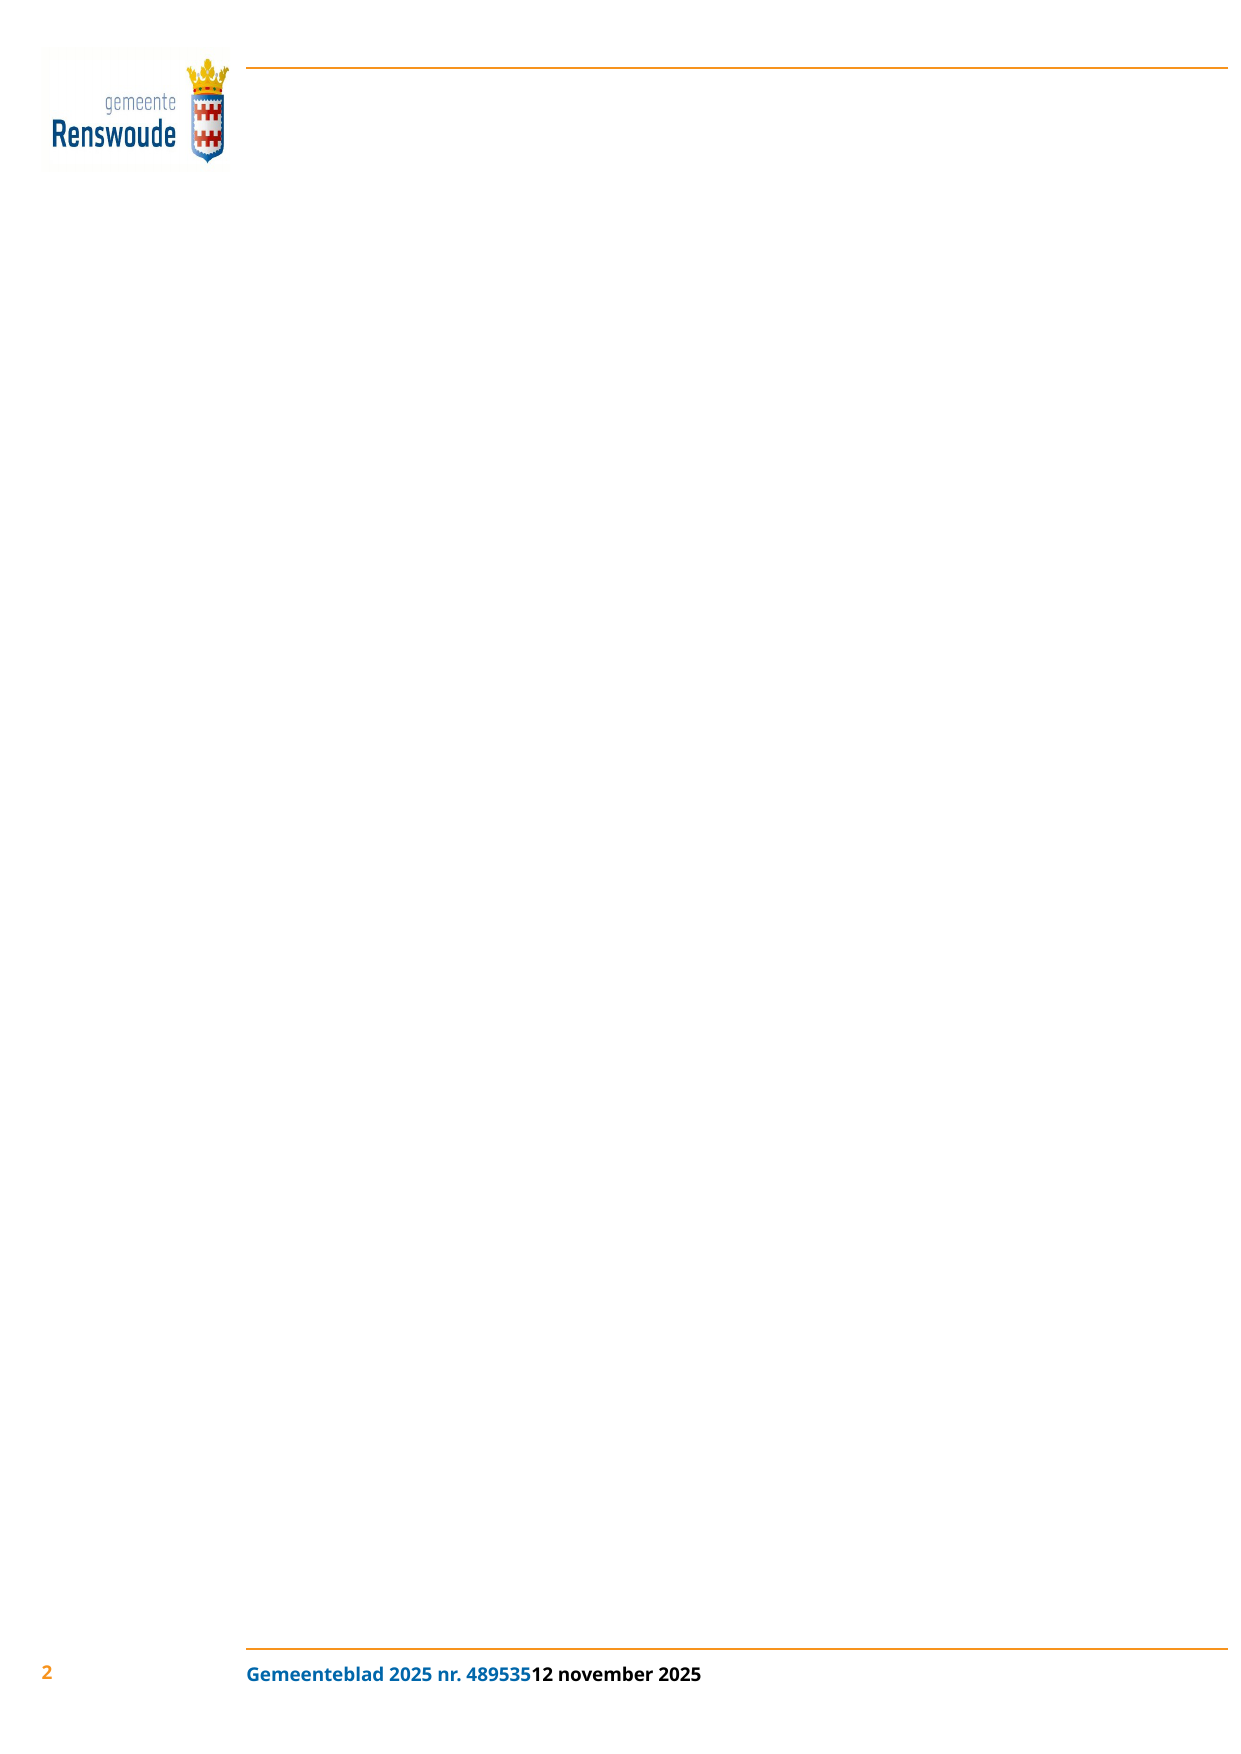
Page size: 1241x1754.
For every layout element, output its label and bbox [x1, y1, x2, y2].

picture [41, 47, 231, 172]
